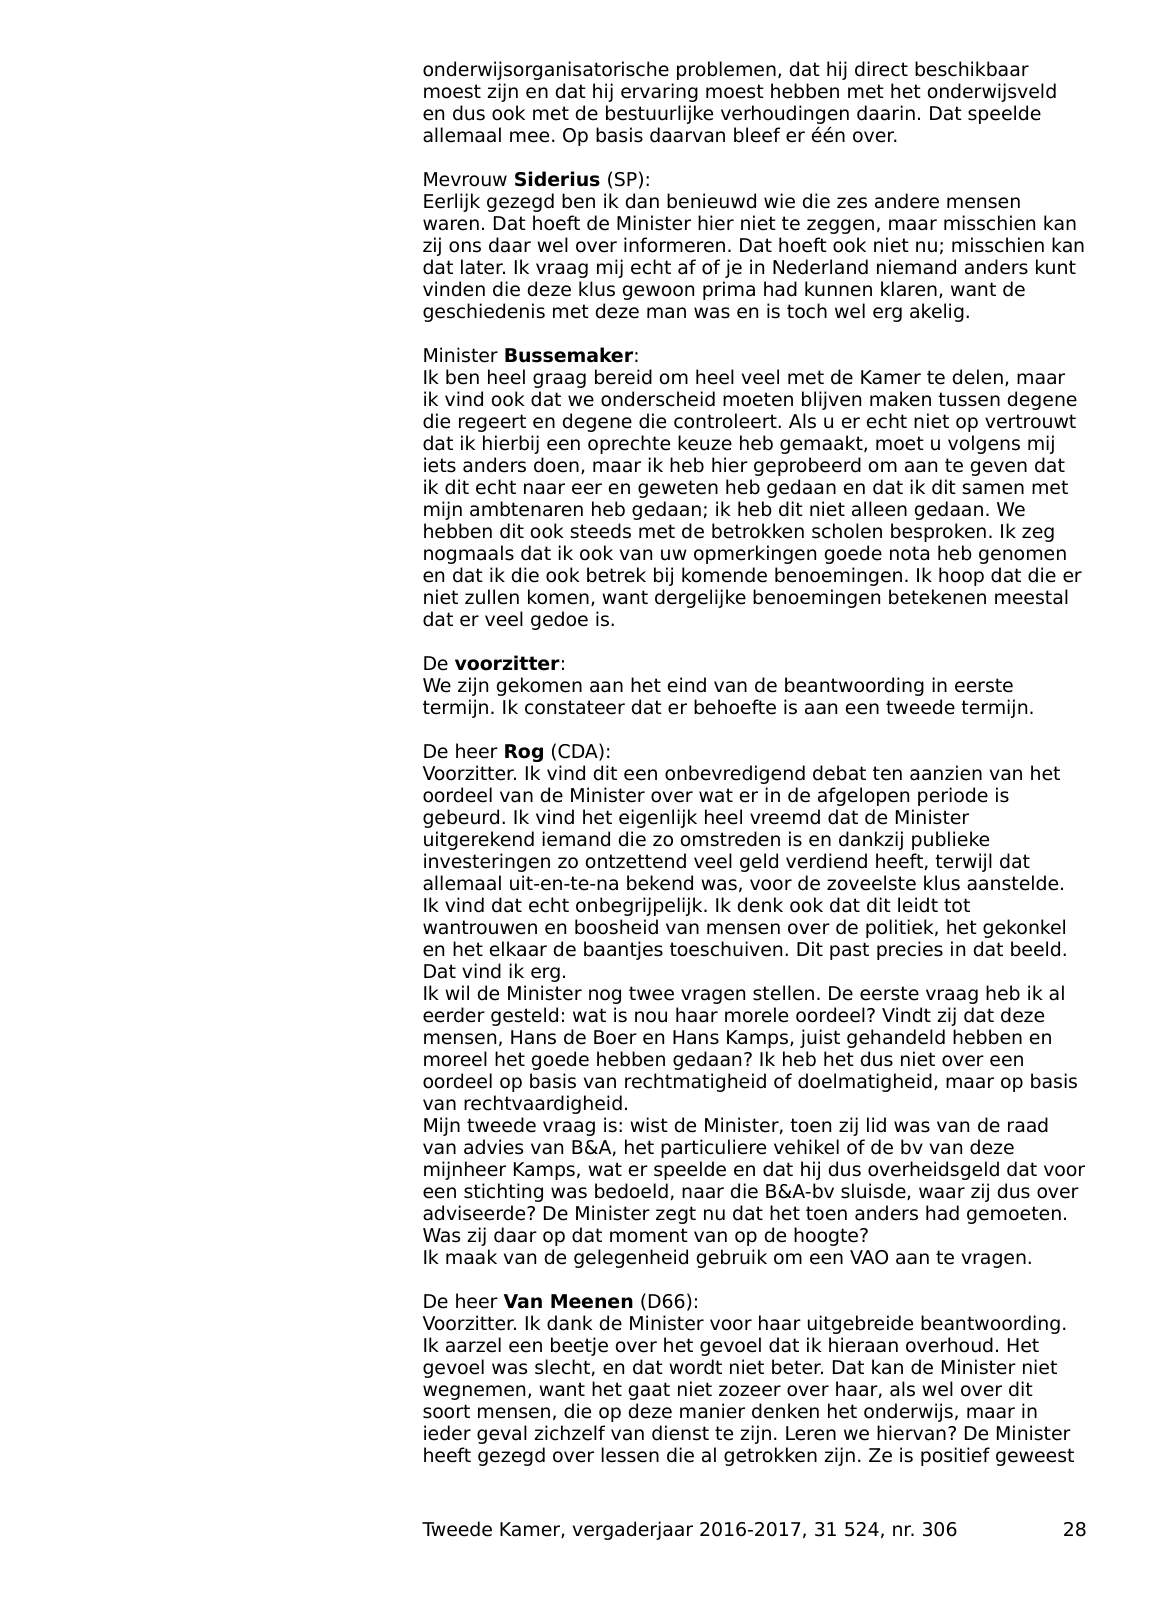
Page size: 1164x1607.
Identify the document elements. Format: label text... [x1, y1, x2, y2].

text Mijn tweede vraag is: wist de Minister, toen zij lid was van de raad van advies van B&A, het particuliere vehikel of de bv van deze mijnheer Kamps, wat er speelde en dat hij dus overheidsgeld dat voor een stichting was bedoeld, naar die B&A-bv sluisde, waar zij dus over adviseerde? De Minister zegt nu dat het toen anders had gemoeten. Was zij daar op dat moment van op de hoogte? [422, 1115, 1087, 1247]
text Voorzitter. Ik vind dit een onbevredigend debat ten aanzien van het oordeel van de Minister over wat er in de afgelopen periode is gebeurd. Ik vind het eigenlijk heel vreemd dat de Minister uitgerekend iemand die zo omstreden is en dankzij publieke investeringen zo ontzettend veel geld verdiend heeft, terwijl dat allemaal uit-en-te-na bekend was, voor de zoveelste klus aanstelde. Ik vind dat echt onbegrijpelijk. Ik denk ook dat dit leidt tot wantrouwen en boosheid van mensen over de politiek, het gekonkel en het elkaar de baantjes toeschuiven. Dit past precies in dat beeld. Dat vind ik erg. [422, 763, 1087, 983]
text Ik wil de Minister nog twee vragen stellen. De eerste vraag heb ik al eerder gesteld: wat is nou haar morele oordeel? Vindt zij dat deze mensen, Hans de Boer en Hans Kamps, juist gehandeld hebben en moreel het goede hebben gedaan? Ik heb het dus niet over een oordeel op basis van rechtmatigheid of doelmatigheid, maar op basis van rechtvaardigheid. [422, 983, 1087, 1115]
text De heer Van Meenen (D66): [422, 1291, 1087, 1313]
text onderwijsorganisatorische problemen, dat hij direct beschikbaar moest zijn en dat hij ervaring moest hebben met het onderwijsveld en dus ook met de bestuurlijke verhoudingen daarin. Dat speelde allemaal mee. Op basis daarvan bleef er één over. [422, 59, 1087, 147]
text We zijn gekomen aan het eind van de beantwoording in eerste termijn. Ik constateer dat er behoefte is aan een tweede termijn. [422, 675, 1087, 719]
text Ik maak van de gelegenheid gebruik om een VAO aan te vragen. [422, 1247, 1087, 1269]
text Ik ben heel graag bereid om heel veel met de Kamer te delen, maar ik vind ook dat we onderscheid moeten blijven maken tussen degene die regeert en degene die controleert. Als u er echt niet op vertrouwt dat ik hierbij een oprechte keuze heb gemaakt, moet u volgens mij iets anders doen, maar ik heb hier geprobeerd om aan te geven dat ik dit echt naar eer en geweten heb gedaan en dat ik dit samen met mijn ambtenaren heb gedaan; ik heb dit niet alleen gedaan. We hebben dit ook steeds met de betrokken scholen besproken. Ik zeg nogmaals dat ik ook van uw opmerkingen goede nota heb genomen en dat ik die ook betrek bij komende benoemingen. Ik hoop dat die er niet zullen komen, want dergelijke benoemingen betekenen meestal dat er veel gedoe is. [422, 367, 1087, 631]
text De heer Rog (CDA): [422, 741, 1087, 763]
text Mevrouw Siderius (SP): [422, 169, 1087, 191]
text Minister Bussemaker: [422, 345, 1087, 367]
text De voorzitter: [422, 653, 1087, 675]
text Eerlijk gezegd ben ik dan benieuwd wie die zes andere mensen waren. Dat hoeft de Minister hier niet te zeggen, maar misschien kan zij ons daar wel over informeren. Dat hoeft ook niet nu; misschien kan dat later. Ik vraag mij echt af of je in Nederland niemand anders kunt vinden die deze klus gewoon prima had kunnen klaren, want de geschiedenis met deze man was en is toch wel erg akelig. [422, 191, 1087, 323]
text Voorzitter. Ik dank de Minister voor haar uitgebreide beantwoording. Ik aarzel een beetje over het gevoel dat ik hieraan overhoud. Het gevoel was slecht, en dat wordt niet beter. Dat kan de Minister niet wegnemen, want het gaat niet zozeer over haar, als wel over dit soort mensen, die op deze manier denken het onderwijs, maar in ieder geval zichzelf van dienst te zijn. Leren we hiervan? De Minister heeft gezegd over lessen die al getrokken zijn. Ze is positief geweest [422, 1313, 1087, 1467]
